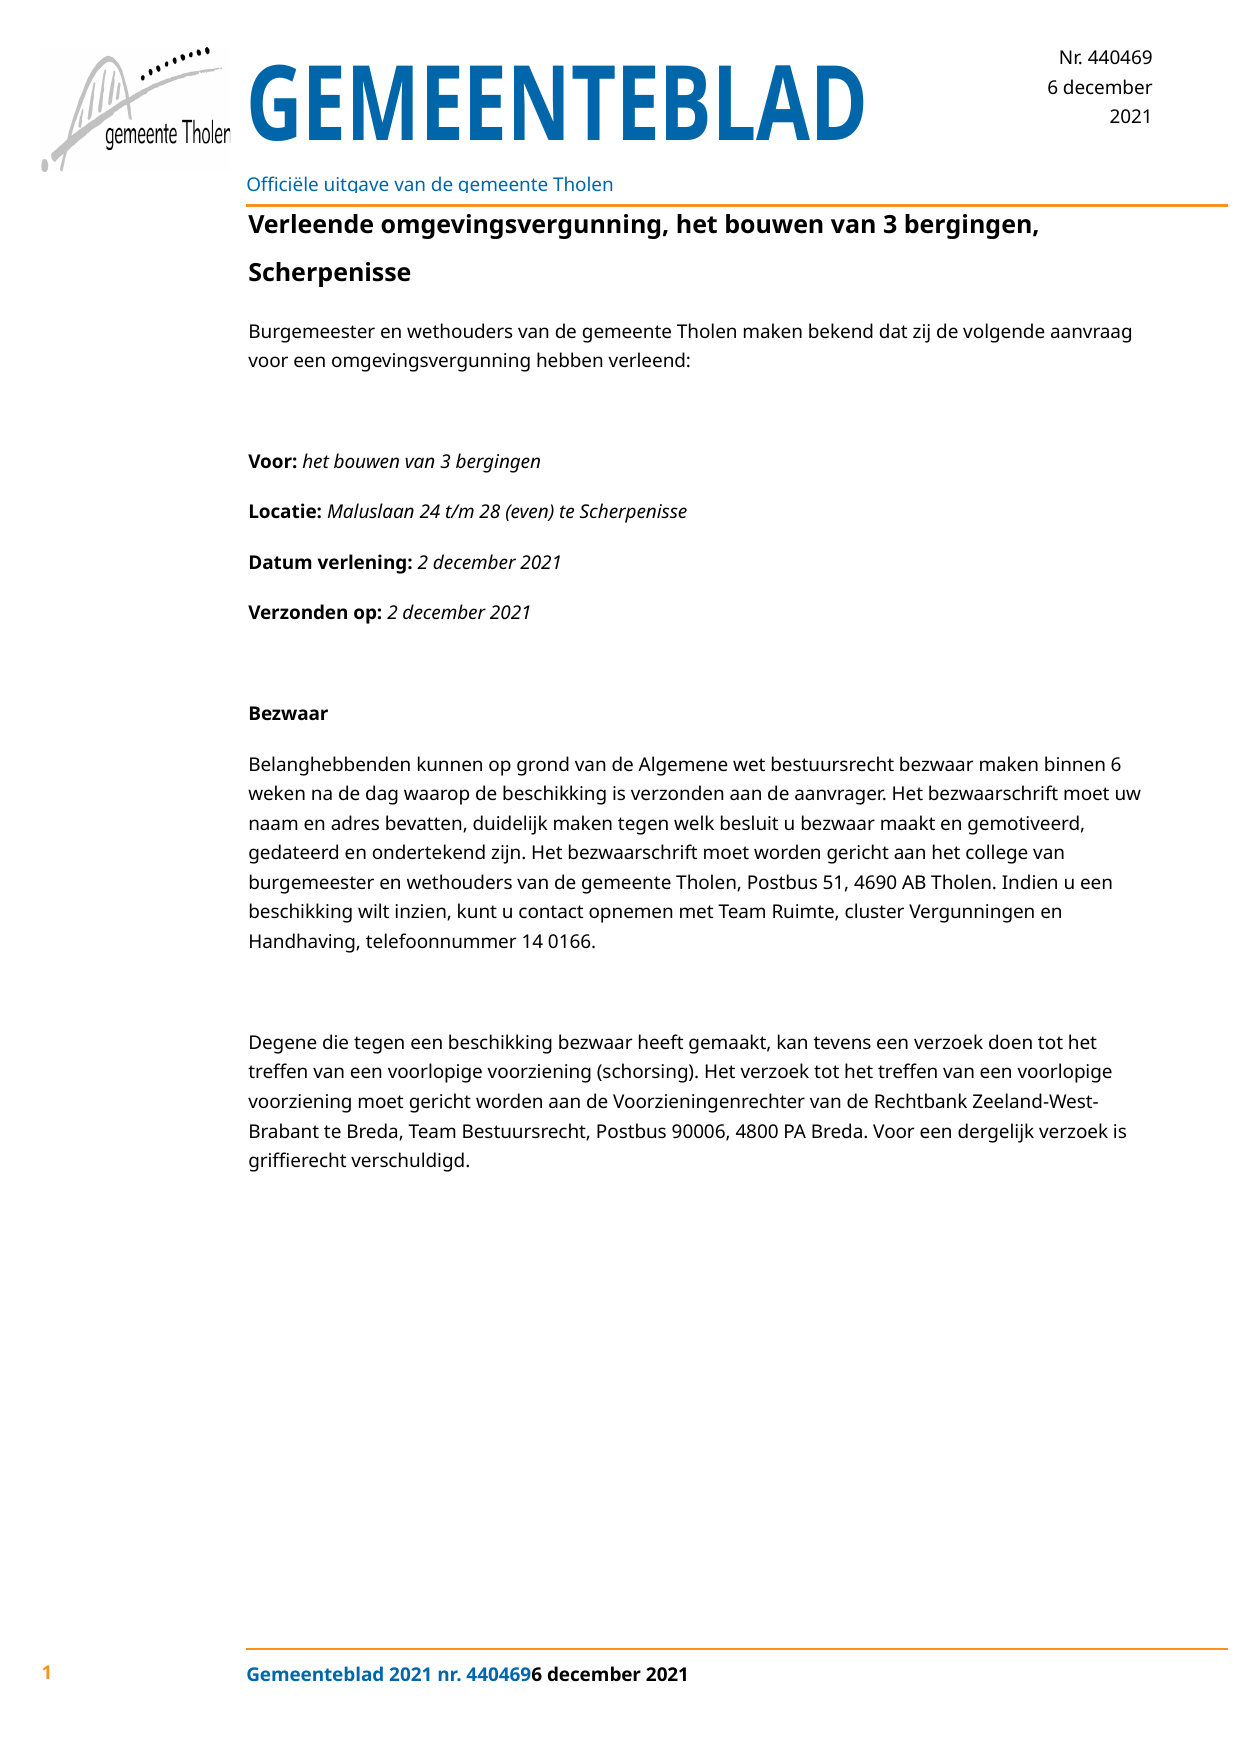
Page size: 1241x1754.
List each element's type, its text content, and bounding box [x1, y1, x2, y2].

text Burgemeester en wethouders van de gemeente Tholen maken bekend dat zij de volgende aanvraag voor een omgevingsvergunning hebben verleend: [248, 318, 1152, 373]
picture [41, 47, 231, 172]
text Bezwaar [248, 700, 1152, 726]
text Datum verlening: 2 december 2021 [248, 549, 1152, 575]
text Belanghebbenden kunnen op grond van de Algemene wet bestuursrecht bezwaar maken binnen 6 weken na de dag waarop de beschikking is verzonden aan de aanvrager. Het bezwaarschrift moet uw naam en adres bevatten, duidelijk maken tegen welk besluit u bezwaar maakt en gemotiveerd, gedateerd en ondertekend zijn. Het bezwaarschrift moet worden gericht aan het college van burgemeester en wethouders van de gemeente Tholen, Postbus 51, 4690 AB Tholen. Indien u een beschikking wilt inzien, kunt u contact opnemen met Team Ruimte, cluster Vergunningen en Handhaving, telefoonnummer 14 0166. [248, 751, 1152, 954]
text Voor: het bouwen van 3 bergingen [248, 448, 1152, 474]
text Verleende omgevingsvergunning, het bouwen van 3 bergingen, Scherpenisse [248, 207, 1152, 288]
text Degene die tegen een beschikking bezwaar heeft gemaakt, kan tevens een verzoek doen tot het treffen van een voorlopige voorziening (schorsing). Het verzoek tot het treffen van een voorlopige voorziening moet gericht worden aan de Voorzieningenrechter van de Rechtbank Zeeland-West-Brabant te Breda, Team Bestuursrecht, Postbus 90006, 4800 PA Breda. Voor een dergelijk verzoek is griffierecht verschuldigd. [248, 1029, 1152, 1173]
text Locatie: Maluslaan 24 t/m 28 (even) te Scherpenisse [248, 499, 1152, 524]
text Verzonden op: 2 december 2021 [248, 599, 1152, 625]
